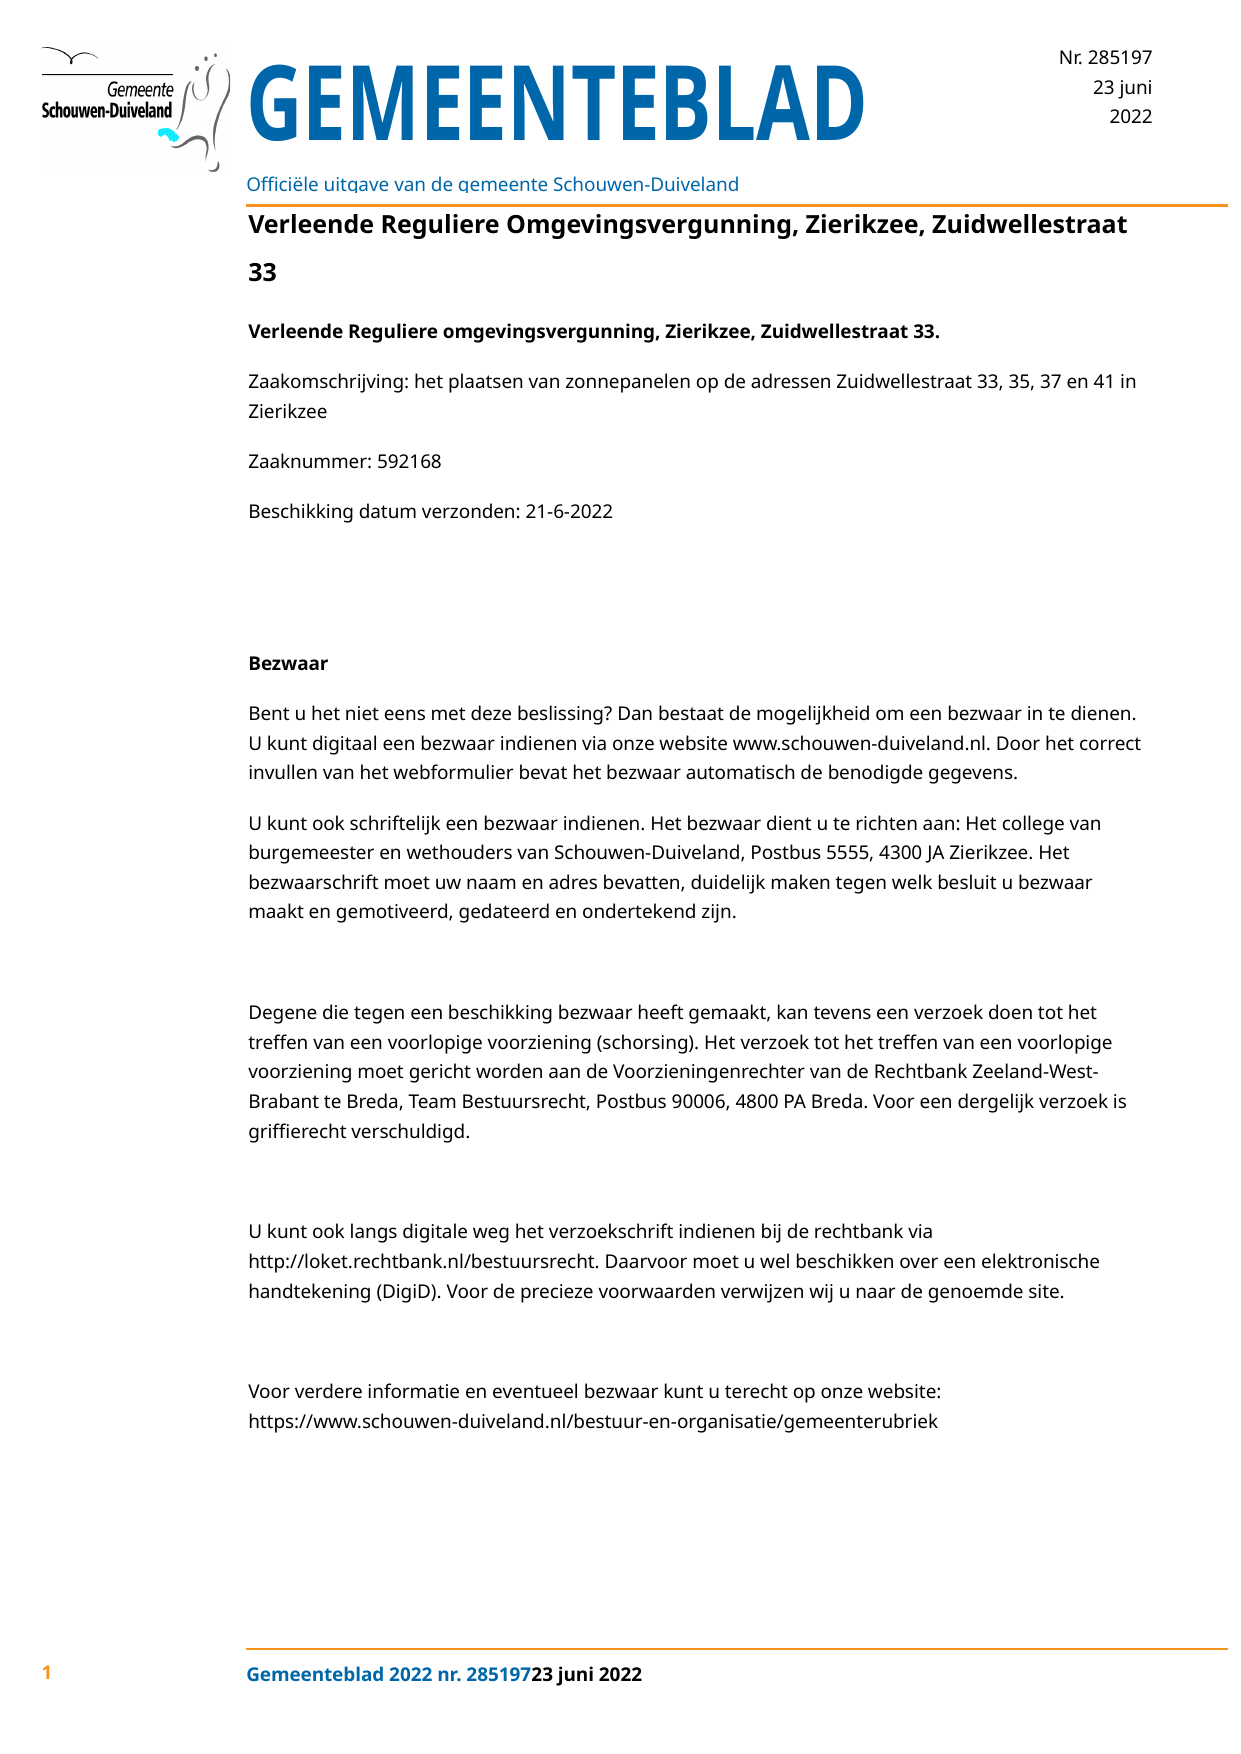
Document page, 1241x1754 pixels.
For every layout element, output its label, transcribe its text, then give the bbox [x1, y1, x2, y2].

text Voor verdere informatie en eventueel bezwaar kunt u terecht op onze website: https://www.schouwen-duiveland.nl/bestuur-en-organisatie/gemeenterubriek [248, 1379, 1152, 1434]
picture [41, 47, 231, 172]
text U kunt ook langs digitale weg het verzoekschrift indienen bij de rechtbank via http://loket.rechtbank.nl/bestuursrecht. Daarvoor moet u wel beschikken over een elektronische handtekening (DigiD). Voor de precieze voorwaarden verwijzen wij u naar de genoemde site. [248, 1219, 1152, 1304]
text Bezwaar [248, 650, 1152, 676]
text Verleende Reguliere Omgevingsvergunning, Zierikzee, Zuidwellestraat 33 [248, 207, 1152, 288]
text U kunt ook schriftelijk een bezwaar indienen. Het bezwaar dient u te richten aan: Het college van burgemeester en wethouders van Schouwen-Duiveland, Postbus 5555, 4300 JA Zierikzee. Het bezwaarschrift moet uw naam en adres bevatten, duidelijk maken tegen welk besluit u bezwaar maakt en gemotiveerd, gedateerd en ondertekend zijn. [248, 810, 1152, 924]
text Beschikking datum verzonden: 21-6-2022 [248, 499, 1152, 524]
text Bent u het niet eens met deze beslissing? Dan bestaat de mogelijkheid om een bezwaar in te dienen. U kunt digitaal een bezwaar indienen via onze website www.schouwen-duiveland.nl. Door het correct invullen van het webformulier bevat het bezwaar automatisch de benodigde gegevens. [248, 700, 1152, 785]
text Zaakomschrijving: het plaatsen van zonnepanelen op de adressen Zuidwellestraat 33, 35, 37 en 41 in Zierikzee [248, 368, 1152, 424]
text Verleende Reguliere omgevingsvergunning, Zierikzee, Zuidwellestraat 33. [248, 318, 1152, 344]
text Degene die tegen een beschikking bezwaar heeft gemaakt, kan tevens een verzoek doen tot het treffen van een voorlopige voorziening (schorsing). Het verzoek tot het treffen van een voorlopige voorziening moet gericht worden aan de Voorzieningenrechter van de Rechtbank Zeeland-West-Brabant te Breda, Team Bestuursrecht, Postbus 90006, 4800 PA Breda. Voor een dergelijk verzoek is griffierecht verschuldigd. [248, 999, 1152, 1144]
text Zaaknummer: 592168 [248, 448, 1152, 474]
